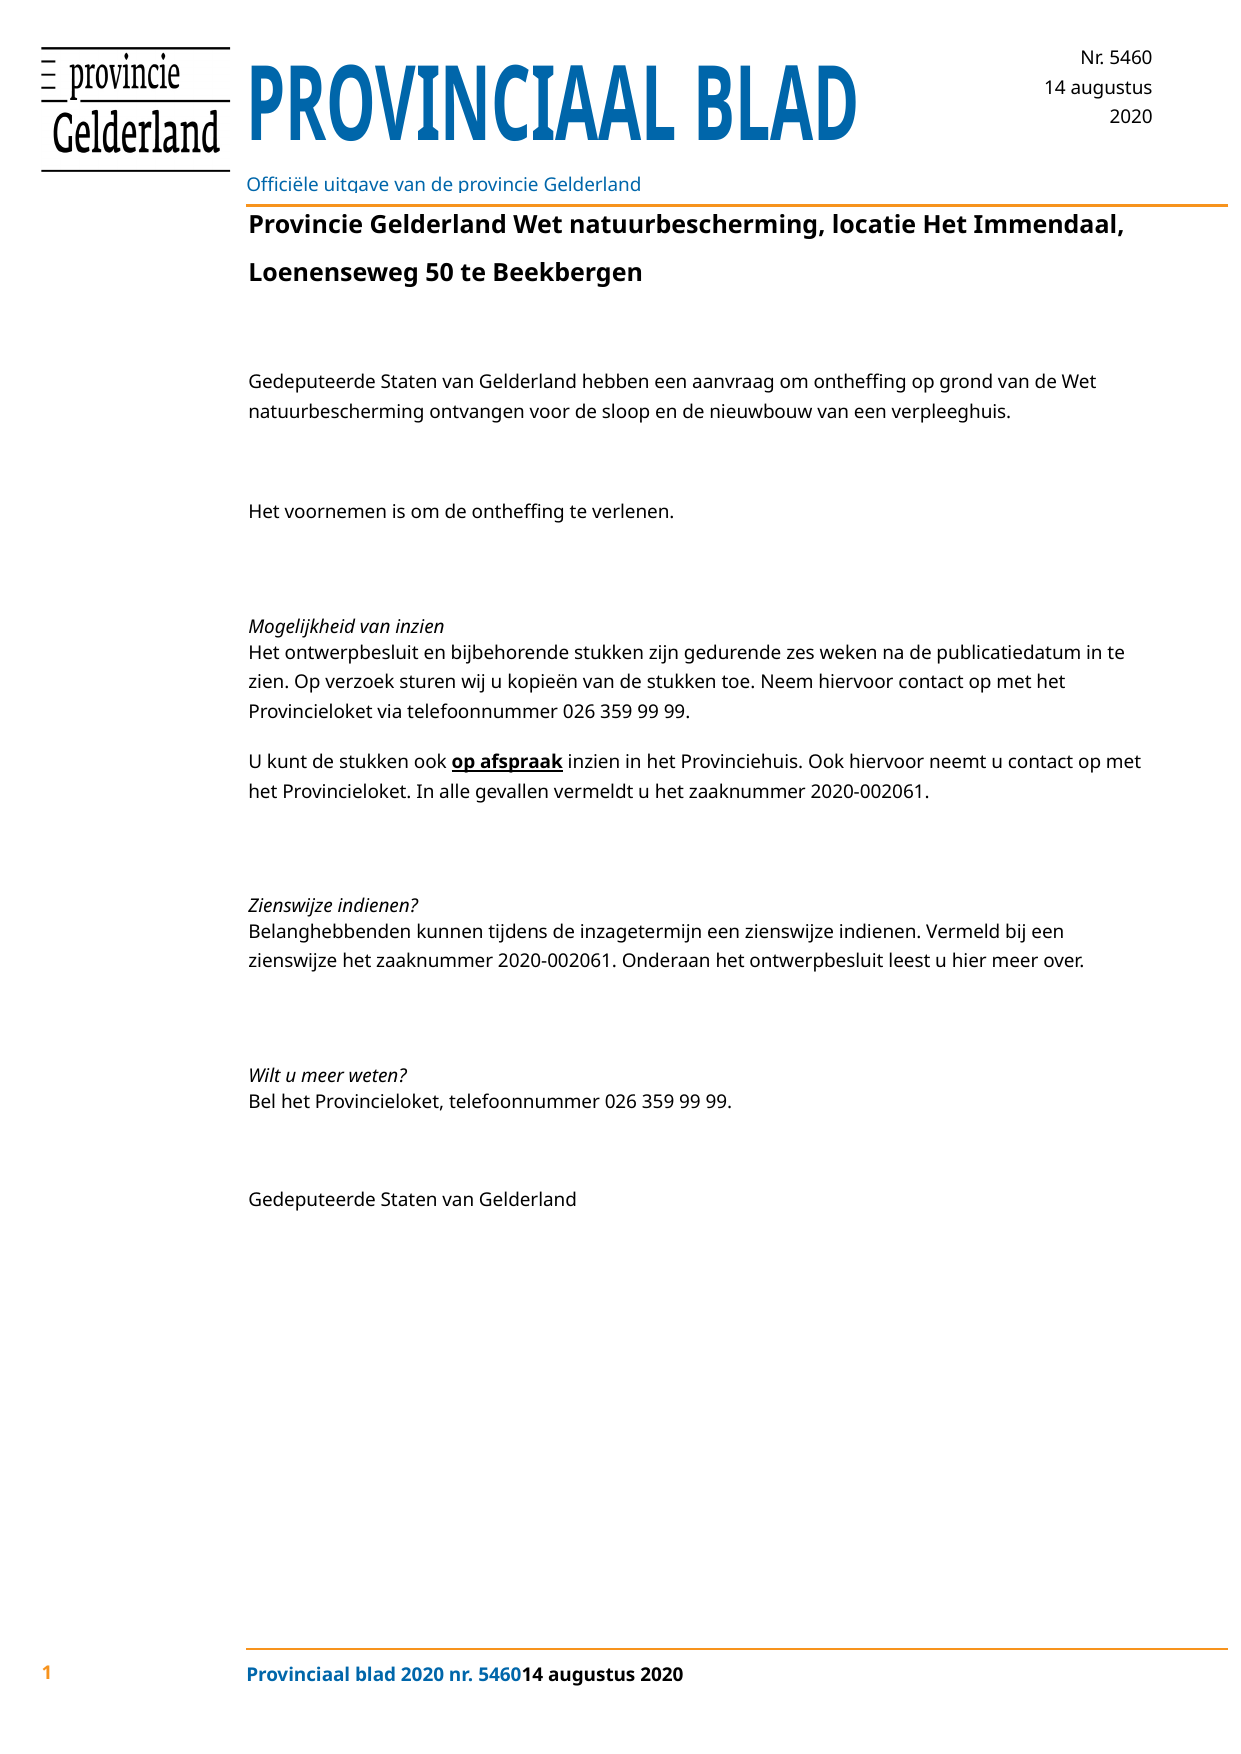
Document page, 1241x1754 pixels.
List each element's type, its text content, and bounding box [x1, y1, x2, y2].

text Gedeputeerde Staten van Gelderland hebben een aanvraag om ontheffing op grond van de Wet natuurbescherming ontvangen voor de sloop en de nieuwbouw van een verpleeghuis. [248, 368, 1152, 424]
text Bel het Provincieloket, telefoonnummer 026 359 99 99. [248, 1088, 1152, 1113]
text U kunt de stukken ook op afspraak inzien in het Provinciehuis. Ook hiervoor neemt u contact op met het Provincieloket. In alle gevallen vermeldt u het zaaknummer 2020-002061. [248, 748, 1152, 804]
text Het ontwerpbesluit en bijbehorende stukken zijn gedurende zes weken na de publicatiedatum in te zien. Op verzoek sturen wij u kopieën van de stukken toe. Neem hiervoor contact op met het Provincieloket via telefoonnummer 026 359 99 99. [248, 639, 1152, 724]
text Gedeputeerde Staten van Gelderland [248, 1186, 1152, 1212]
text Mogelijkheid van inzien [248, 613, 1152, 639]
text Provincie Gelderland Wet natuurbescherming, locatie Het Immendaal, Loenenseweg 50 te Beekbergen [248, 207, 1152, 288]
text Belanghebbenden kunnen tijdens de inzagetermijn een zienswijze indienen. Vermeld bij een zienswijze het zaaknummer 2020-002061. Onderaan het ontwerpbesluit leest u hier meer over. [248, 918, 1152, 973]
picture [41, 47, 231, 172]
text Zienswijze indienen? [248, 892, 1152, 918]
text Wilt u meer weten? [248, 1062, 1152, 1088]
text Het voornemen is om de ontheffing te verlenen. [248, 499, 1152, 524]
